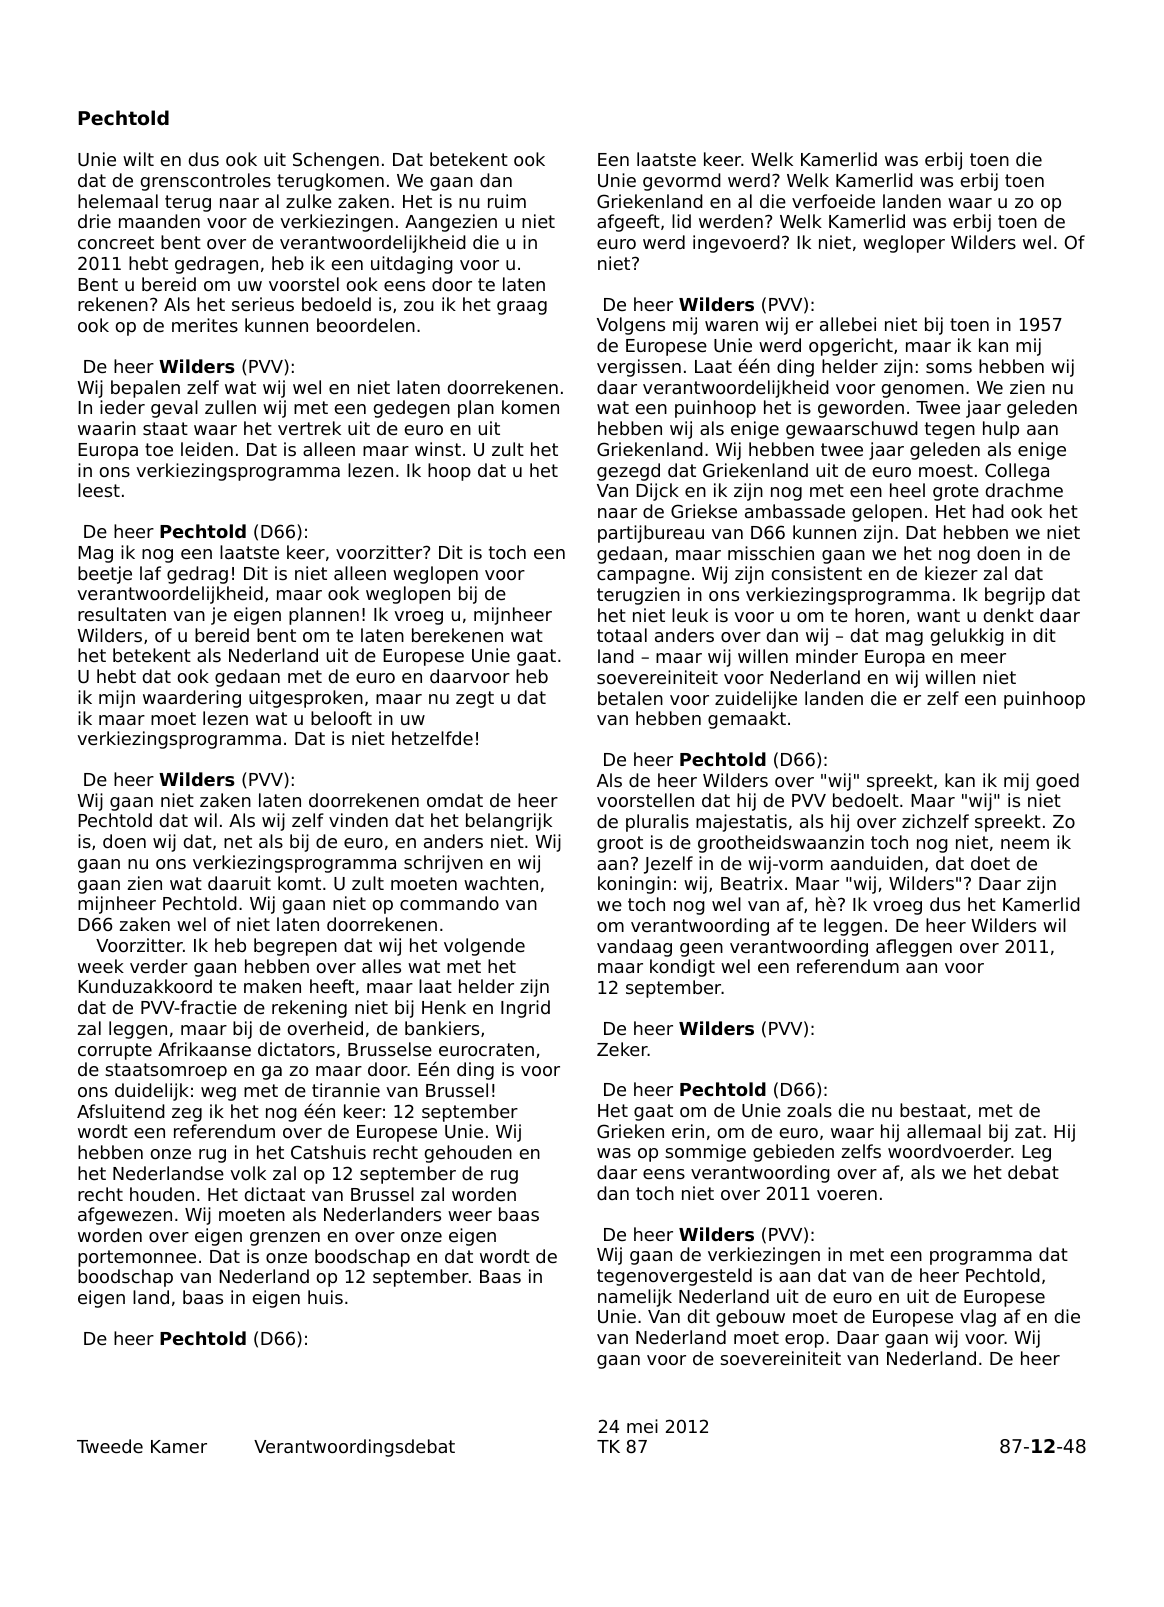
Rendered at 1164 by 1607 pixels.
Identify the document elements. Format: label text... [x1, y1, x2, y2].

text Unie wilt en dus ook uit Schengen. Dat betekent ook dat de grenscontroles terugkomen. We gaan dan helemaal terug naar al zulke zaken. Het is nu ruim drie maanden voor de verkiezingen. Aangezien u niet concreet bent over de verantwoordelijkheid die u in 2011 hebt gedragen, heb ik een uitdaging voor u. Bent u bereid om uw voorstel ook eens door te laten rekenen? Als het serieus bedoeld is, zou ik het graag ook op de merites kunnen beoordelen. [77, 150, 567, 337]
text Een laatste keer. Welk Kamerlid was erbij toen die Unie gevormd werd? Welk Kamerlid was erbij toen Griekenland en al die verfoeide landen waar u zo op afgeeft, lid werden? Welk Kamerlid was erbij toen de euro werd ingevoerd? Ik niet, wegloper Wilders wel. Of niet? [596, 150, 1087, 274]
text De heer Pechtold (D66): [77, 1329, 567, 1349]
text De heer Pechtold (D66): [596, 1080, 1087, 1101]
text De heer Wilders (PVV): [77, 770, 567, 791]
text De heer Pechtold (D66): [596, 750, 1087, 771]
text Zeker. [596, 1039, 1087, 1060]
text Wij gaan niet zaken laten doorrekenen omdat de heer Pechtold dat wil. Als wij zelf vinden dat het belangrijk is, doen wij dat, net als bij de euro, en anders niet. Wij gaan nu ons verkiezingsprogramma schrijven en wij gaan zien wat daaruit komt. U zult moeten wachten, mijnheer Pechtold. Wij gaan niet op commando van D66 zaken wel of niet laten doorrekenen. [77, 791, 567, 936]
text De heer Wilders (PVV): [596, 1224, 1087, 1245]
text Wij gaan de verkiezingen in met een programma dat tegenovergesteld is aan dat van de heer Pechtold, namelijk Nederland uit de euro en uit de Europese Unie. Van dit gebouw moet de Europese vlag af en die van Nederland moet erop. Daar gaan wij voor. Wij gaan voor de soevereiniteit van Nederland. De heer [596, 1245, 1087, 1369]
text Volgens mij waren wij er allebei niet bij toen in 1957 de Europese Unie werd opgericht, maar ik kan mij vergissen. Laat één ding helder zijn: soms hebben wij daar verantwoordelijkheid voor genomen. We zien nu wat een puinhoop het is geworden. Twee jaar geleden hebben wij als enige gewaarschuwd tegen hulp aan Griekenland. Wij hebben twee jaar geleden als enige gezegd dat Griekenland uit de euro moest. Collega Van Dijck en ik zijn nog met een heel grote drachme naar de Griekse ambassade gelopen. Het had ook het partijbureau van D66 kunnen zijn. Dat hebben we niet gedaan, maar misschien gaan we het nog doen in de campagne. Wij zijn consistent en de kiezer zal dat terugzien in ons verkiezingsprogramma. Ik begrijp dat het niet leuk is voor u om te horen, want u denkt daar totaal anders over dan wij – dat mag gelukkig in dit land – maar wij willen minder Europa en meer soevereiniteit voor Nederland en wij willen niet betalen voor zuidelijke landen die er zelf een puinhoop van hebben gemaakt. [596, 315, 1087, 730]
text Voorzitter. Ik heb begrepen dat wij het volgende week verder gaan hebben over alles wat met het Kunduzakkoord te maken heeft, maar laat helder zijn dat de PVV-fractie de rekening niet bij Henk en Ingrid zal leggen, maar bij de overheid, de bankiers, corrupte Afrikaanse dictators, Brusselse eurocraten, de staatsomroep en ga zo maar door. Eén ding is voor ons duidelijk: weg met de tirannie van Brussel! Afsluitend zeg ik het nog één keer: 12 september wordt een referendum over de Europese Unie. Wij hebben onze rug in het Catshuis recht gehouden en het Nederlandse volk zal op 12 september de rug recht houden. Het dictaat van Brussel zal worden afgewezen. Wij moeten als Nederlanders weer baas worden over eigen grenzen en over onze eigen portemonnee. Dat is onze boodschap en dat wordt de boodschap van Nederland op 12 september. Baas in eigen land, baas in eigen huis. [77, 936, 567, 1309]
text De heer Pechtold (D66): [77, 522, 567, 543]
text De heer Wilders (PVV): [596, 294, 1087, 315]
text De heer Wilders (PVV): [596, 1019, 1087, 1039]
text Het gaat om de Unie zoals die nu bestaat, met de Grieken erin, om de euro, waar hij allemaal bij zat. Hij was op sommige gebieden zelfs woordvoerder. Leg daar eens verantwoording over af, als we het debat dan toch niet over 2011 voeren. [596, 1101, 1087, 1204]
text Als de heer Wilders over "wij" spreekt, kan ik mij goed voorstellen dat hij de PVV bedoelt. Maar "wij" is niet de pluralis majestatis, als hij over zichzelf spreekt. Zo groot is de grootheidswaanzin toch nog niet, neem ik aan? Jezelf in de wij-vorm aanduiden, dat doet de koningin: wij, Beatrix. Maar "wij, Wilders"? Daar zijn we toch nog wel van af, hè? Ik vroeg dus het Kamerlid om verantwoording af te leggen. De heer Wilders wil vandaag geen verantwoording afleggen over 2011, maar kondigt wel een referendum aan voor 12 september. [596, 771, 1087, 999]
text Wij bepalen zelf wat wij wel en niet laten doorrekenen. In ieder geval zullen wij met een gedegen plan komen waarin staat waar het vertrek uit de euro en uit Europa toe leiden. Dat is alleen maar winst. U zult het in ons verkiezingsprogramma lezen. Ik hoop dat u het leest. [77, 377, 567, 502]
text De heer Wilders (PVV): [77, 357, 567, 377]
text Mag ik nog een laatste keer, voorzitter? Dit is toch een beetje laf gedrag! Dit is niet alleen weglopen voor verantwoordelijkheid, maar ook weglopen bij de resultaten van je eigen plannen! Ik vroeg u, mijnheer Wilders, of u bereid bent om te laten berekenen wat het betekent als Nederland uit de Europese Unie gaat. U hebt dat ook gedaan met de euro en daarvoor heb ik mijn waardering uitgesproken, maar nu zegt u dat ik maar moet lezen wat u belooft in uw verkiezingsprogramma. Dat is niet hetzelfde! [77, 543, 567, 750]
